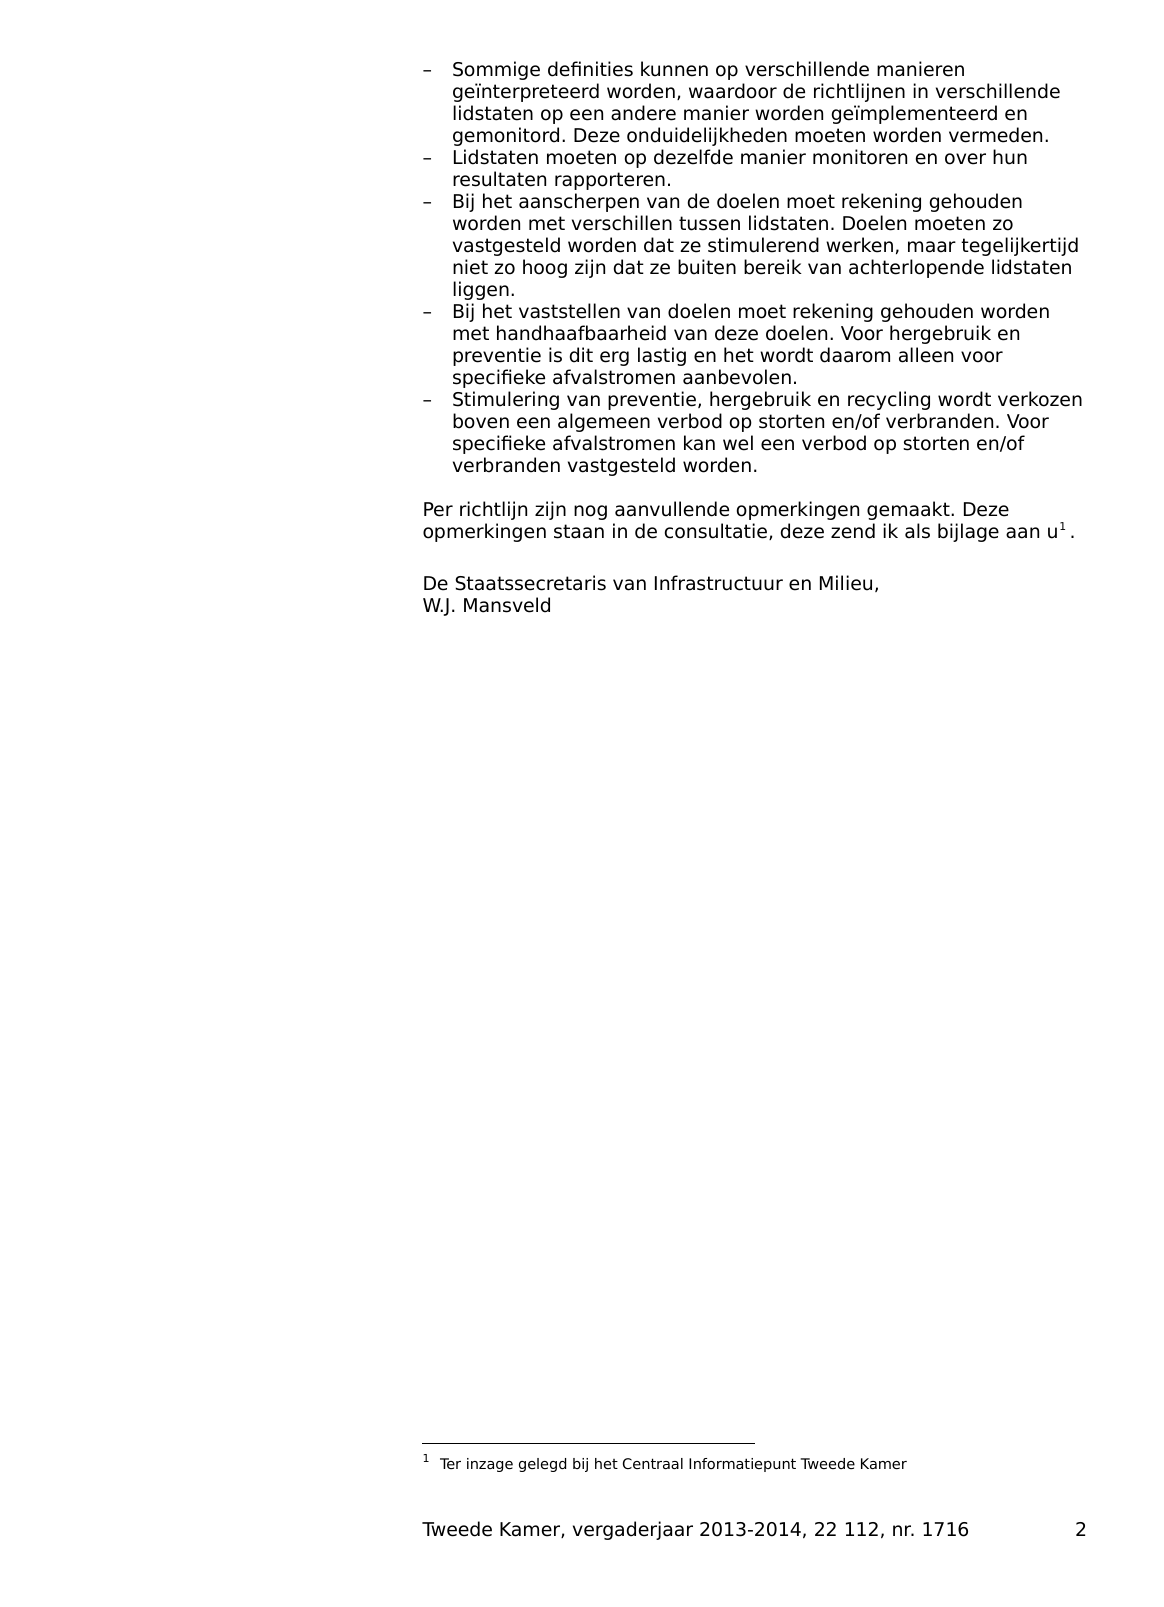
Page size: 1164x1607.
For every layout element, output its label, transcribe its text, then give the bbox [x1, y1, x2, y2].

text Per richtlijn zijn nog aanvullende opmerkingen gemaakt. Deze opmerkingen staan in de consultatie, deze zend ik als bijlage aan u. [422, 499, 1087, 543]
text – Bij het aanscherpen van de doelen moet rekening gehouden worden met verschillen tussen lidstaten. Doelen moeten zo vastgesteld worden dat ze stimulerend werken, maar tegelijkertijd niet zo hoog zijn dat ze buiten bereik van achterlopende lidstaten liggen. [422, 191, 1087, 301]
text – Bij het vaststellen van doelen moet rekening gehouden worden met handhaafbaarheid van deze doelen. Voor hergebruik en preventie is dit erg lastig en het wordt daarom alleen voor specifieke afvalstromen aanbevolen. [422, 301, 1087, 389]
text – Sommige definities kunnen op verschillende manieren geïnterpreteerd worden, waardoor de richtlijnen in verschillende lidstaten op een andere manier worden geïmplementeerd en gemonitord. Deze onduidelijkheden moeten worden vermeden. [422, 59, 1087, 147]
text Ter inzage gelegd bij het Centraal Informatiepunt Tweede Kamer [422, 1452, 1087, 1474]
text De Staatssecretaris van Infrastructuur en Milieu, W.J. Mansveld [422, 573, 1087, 617]
text – Stimulering van preventie, hergebruik en recycling wordt verkozen boven een algemeen verbod op storten en/of verbranden. Voor specifieke afvalstromen kan wel een verbod op storten en/of verbranden vastgesteld worden. [422, 389, 1087, 477]
text – Lidstaten moeten op dezelfde manier monitoren en over hun resultaten rapporteren. [422, 147, 1087, 191]
